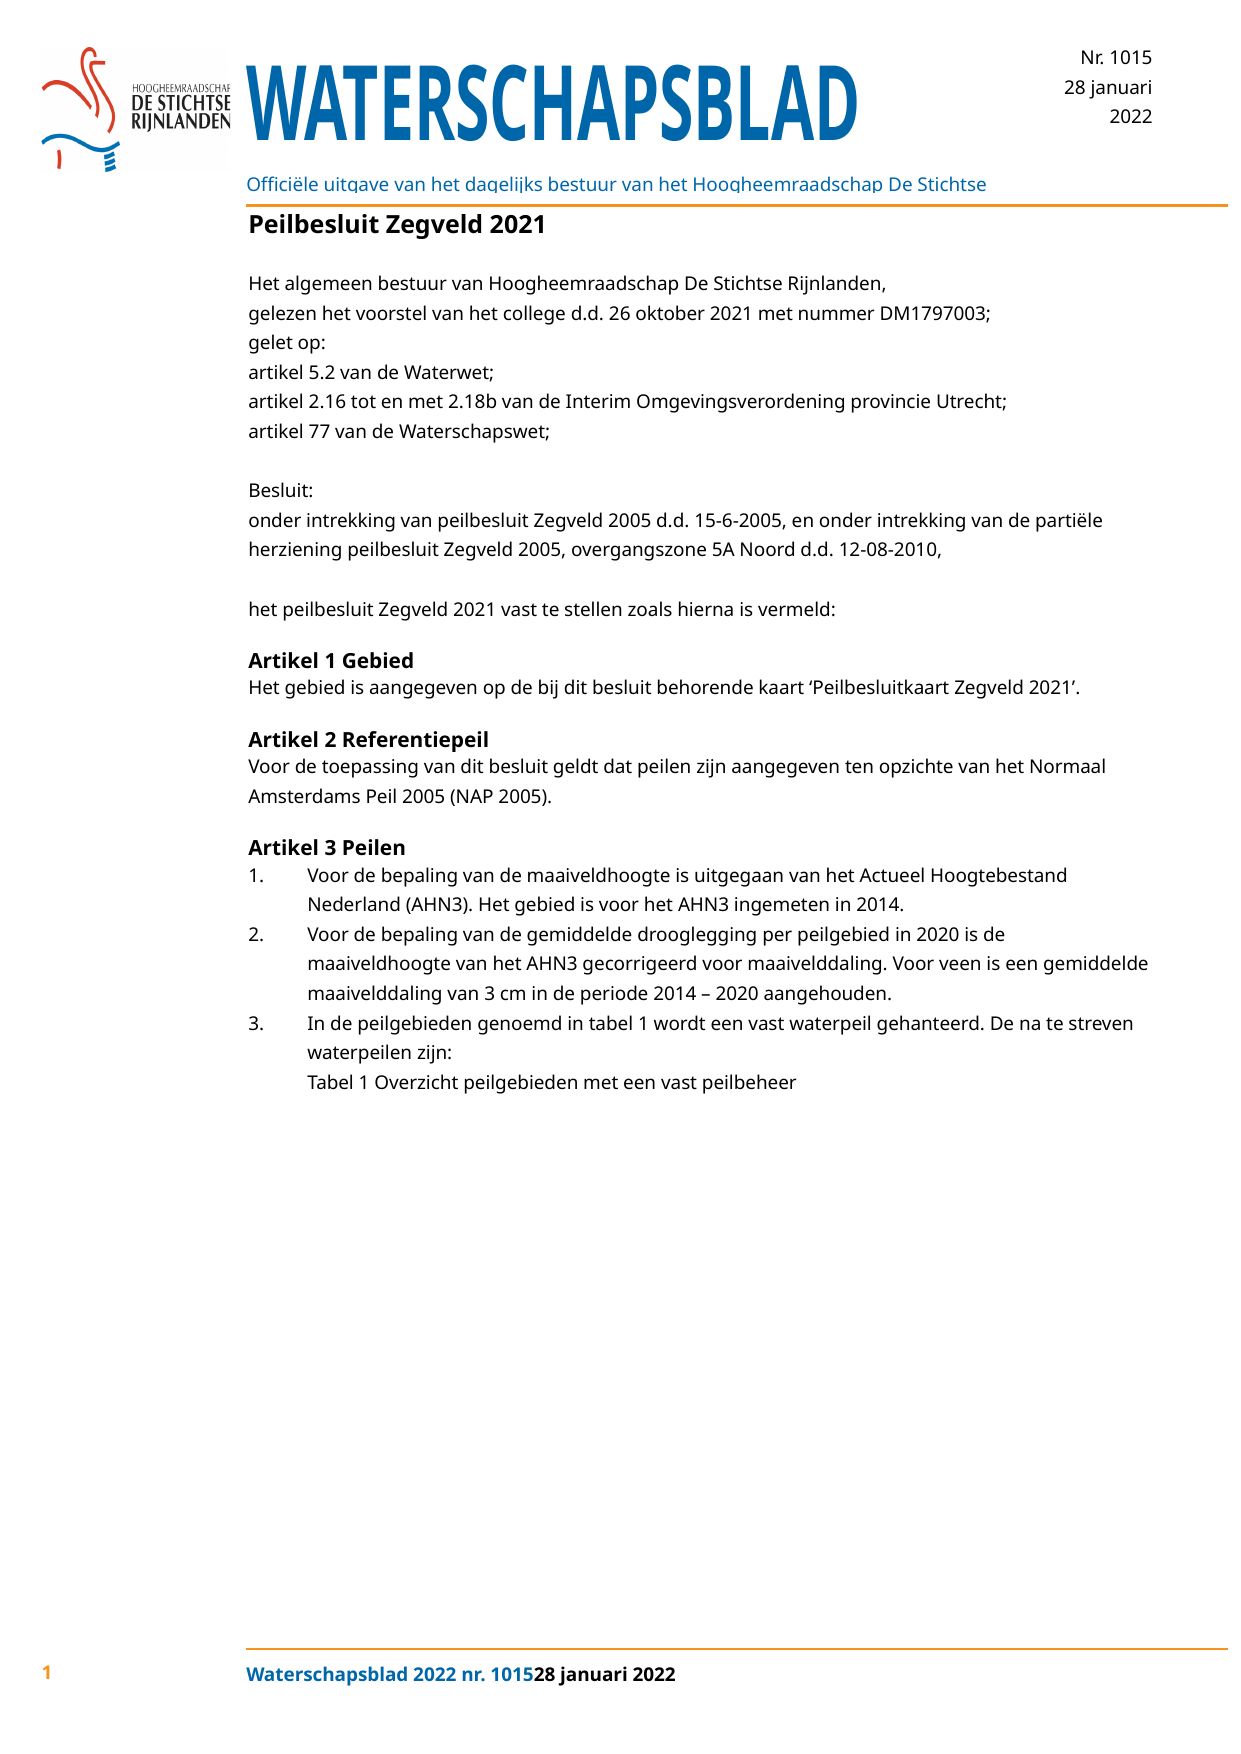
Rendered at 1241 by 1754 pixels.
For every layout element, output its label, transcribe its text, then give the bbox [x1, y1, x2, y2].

text Artikel 3 Peilen [248, 833, 1152, 862]
list Voor de bepaling van de gemiddelde drooglegging per peilgebied in 2020 is de maaiveldhoogte van het AHN3 gecorrigeerd voor maaivelddaling. Voor veen is een gemiddelde maaivelddaling van 3 cm in de periode 2014 – 2020 aangehouden. [248, 921, 1152, 1006]
list Voor de bepaling van de maaiveldhoogte is uitgegaan van het Actueel Hoogtebestand Nederland (AHN3). Het gebied is voor het AHN3 ingemeten in 2014. [248, 862, 1152, 917]
list Tabel 1 Overzicht peilgebieden met een vast peilbeheer [248, 1069, 1152, 1095]
text gelezen het voorstel van het college d.d. 26 oktober 2021 met nummer DM1797003; [248, 300, 1152, 326]
text Het algemeen bestuur van Hoogheemraadschap De Stichtse Rijnlanden, [248, 270, 1152, 296]
picture [41, 47, 231, 172]
text gelet op: [248, 329, 1152, 355]
text artikel 77 van de Waterschapswet; [248, 418, 1152, 444]
text artikel 2.16 tot en met 2.18b van de Interim Omgevingsverordening provincie Utrecht; [248, 389, 1152, 414]
text het peilbesluit Zegveld 2021 vast te stellen zoals hierna is vermeld: [248, 596, 1152, 621]
text Het gebied is aangegeven op de bij dit besluit behorende kaart ‘Peilbesluitkaart Zegveld 2021’. [248, 674, 1152, 700]
list In de peilgebieden genoemd in tabel 1 wordt een vast waterpeil gehanteerd. De na te streven waterpeilen zijn: [248, 1010, 1152, 1065]
text onder intrekking van peilbesluit Zegveld 2005 d.d. 15-6-2005, en onder intrekking van de partiële herziening peilbesluit Zegveld 2005, overgangszone 5A Noord d.d. 12-08-2010, [248, 507, 1152, 562]
text Besluit: [248, 477, 1152, 503]
text Artikel 2 Referentiepeil [248, 725, 1152, 753]
text Voor de toepassing van dit besluit geldt dat peilen zijn aangegeven ten opzichte van het Normaal Amsterdams Peil 2005 (NAP 2005). [248, 753, 1152, 809]
text artikel 5.2 van de Waterwet; [248, 359, 1152, 385]
text Peilbesluit Zegveld 2021 [248, 207, 1152, 241]
text Artikel 1 Gebied [248, 646, 1152, 674]
